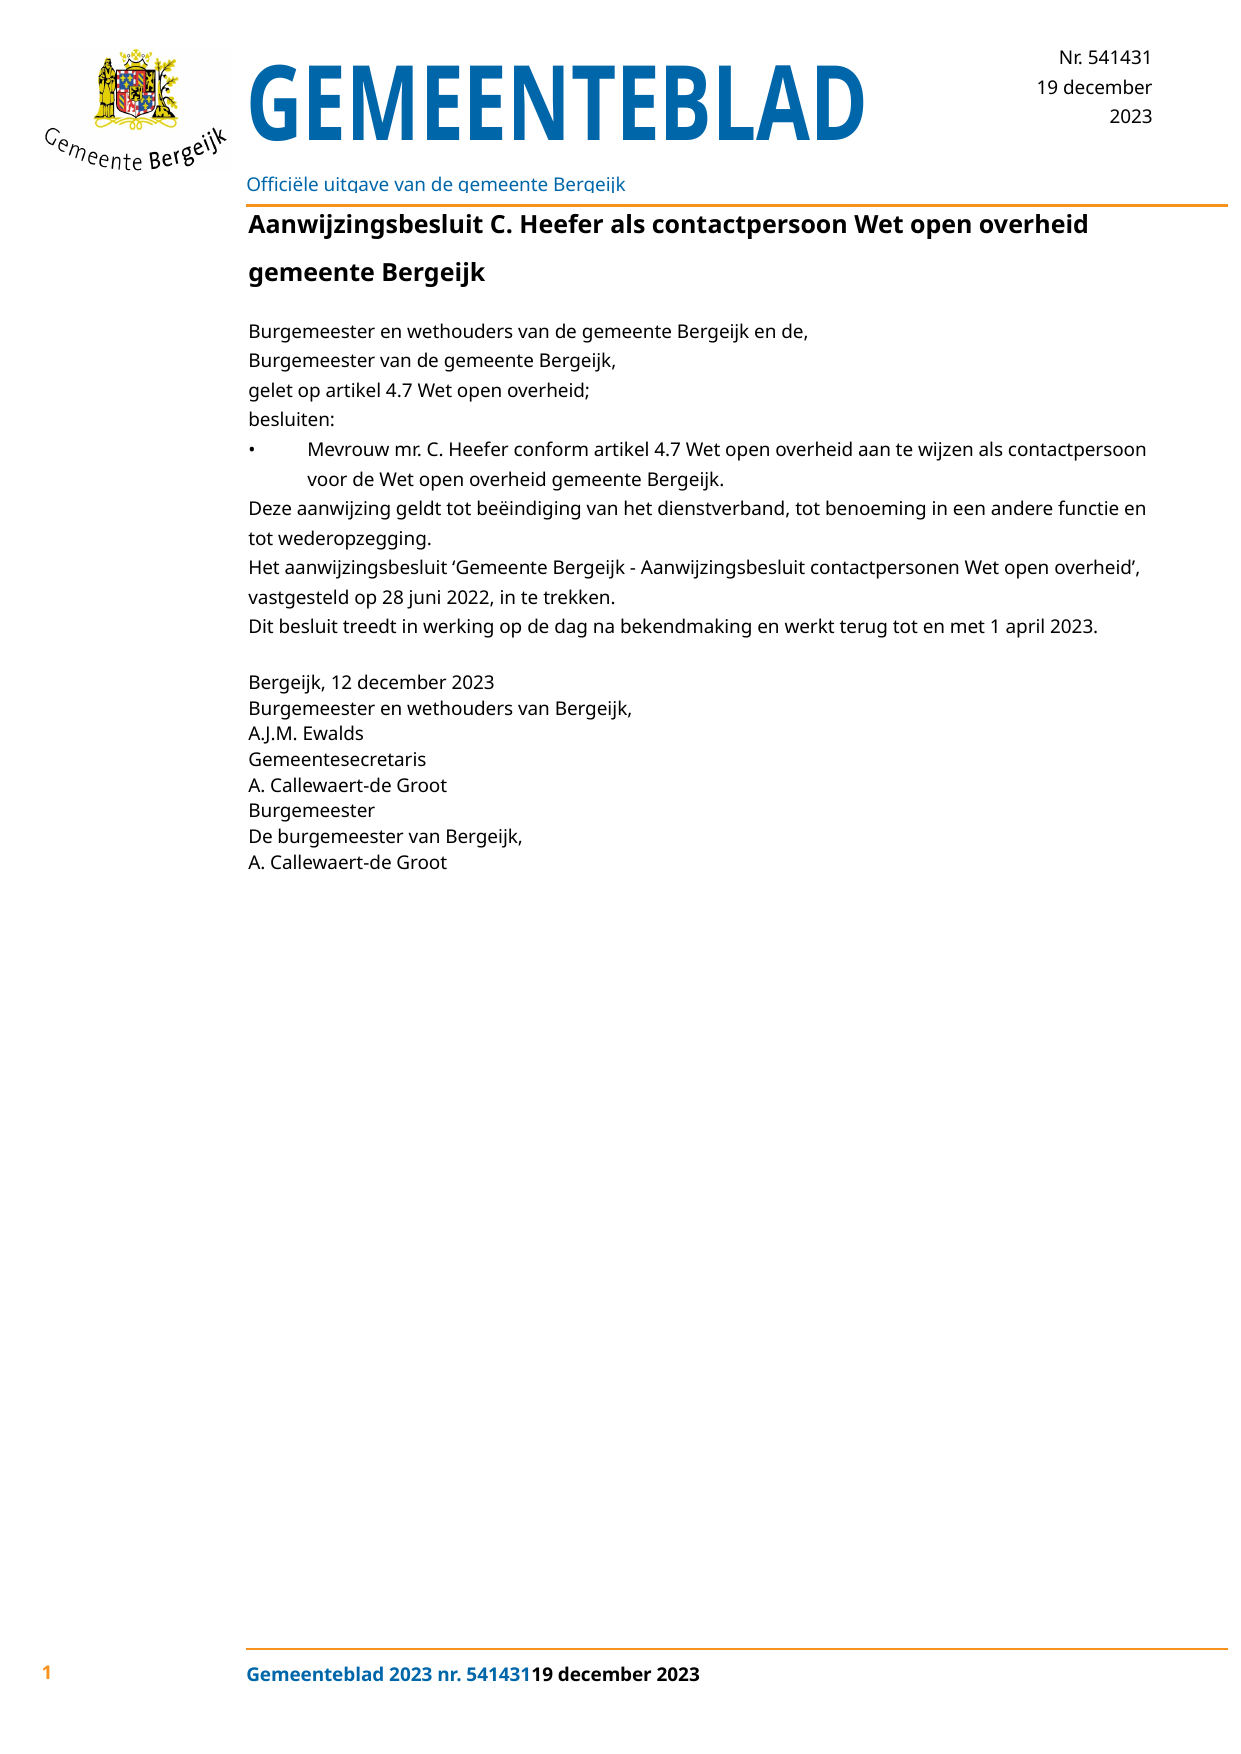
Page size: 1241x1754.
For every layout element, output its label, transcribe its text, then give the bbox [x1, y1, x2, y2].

text Burgemeester van de gemeente Bergeijk, [248, 347, 1152, 373]
text De burgemeester van Bergeijk, [248, 823, 1152, 849]
text Burgemeester [248, 798, 1152, 823]
text Dit besluit treedt in werking op de dag na bekendmaking en werkt terug tot en met 1 april 2023. [248, 614, 1152, 639]
text A.J.M. Ewalds [248, 721, 1152, 746]
text besluiten: [248, 407, 1152, 432]
text Burgemeester en wethouders van de gemeente Bergeijk en de, [248, 318, 1152, 344]
text Bergeijk, 12 december 2023 [248, 669, 1152, 695]
text A. Callewaert-de Groot [248, 772, 1152, 798]
text Burgemeester en wethouders van Bergeijk, [248, 695, 1152, 721]
text Aanwijzingsbesluit C. Heefer als contactpersoon Wet open overheid gemeente Bergeijk [248, 207, 1152, 288]
list Mevrouw mr. C. Heefer conform artikel 4.7 Wet open overheid aan te wijzen als contactpersoon voor de Wet open overheid gemeente Bergeijk. [248, 436, 1152, 492]
text gelet op artikel 4.7 Wet open overheid; [248, 377, 1152, 403]
text Het aanwijzingsbesluit ‘Gemeente Bergeijk - Aanwijzingsbesluit contactpersonen Wet open overheid’, vastgesteld op 28 juni 2022, in te trekken. [248, 554, 1152, 610]
picture [41, 47, 231, 172]
text Deze aanwijzing geldt tot beëindiging van het dienstverband, tot benoeming in een andere functie en tot wederopzegging. [248, 495, 1152, 551]
text Gemeentesecretaris [248, 746, 1152, 772]
text A. Callewaert-de Groot [248, 849, 1152, 875]
